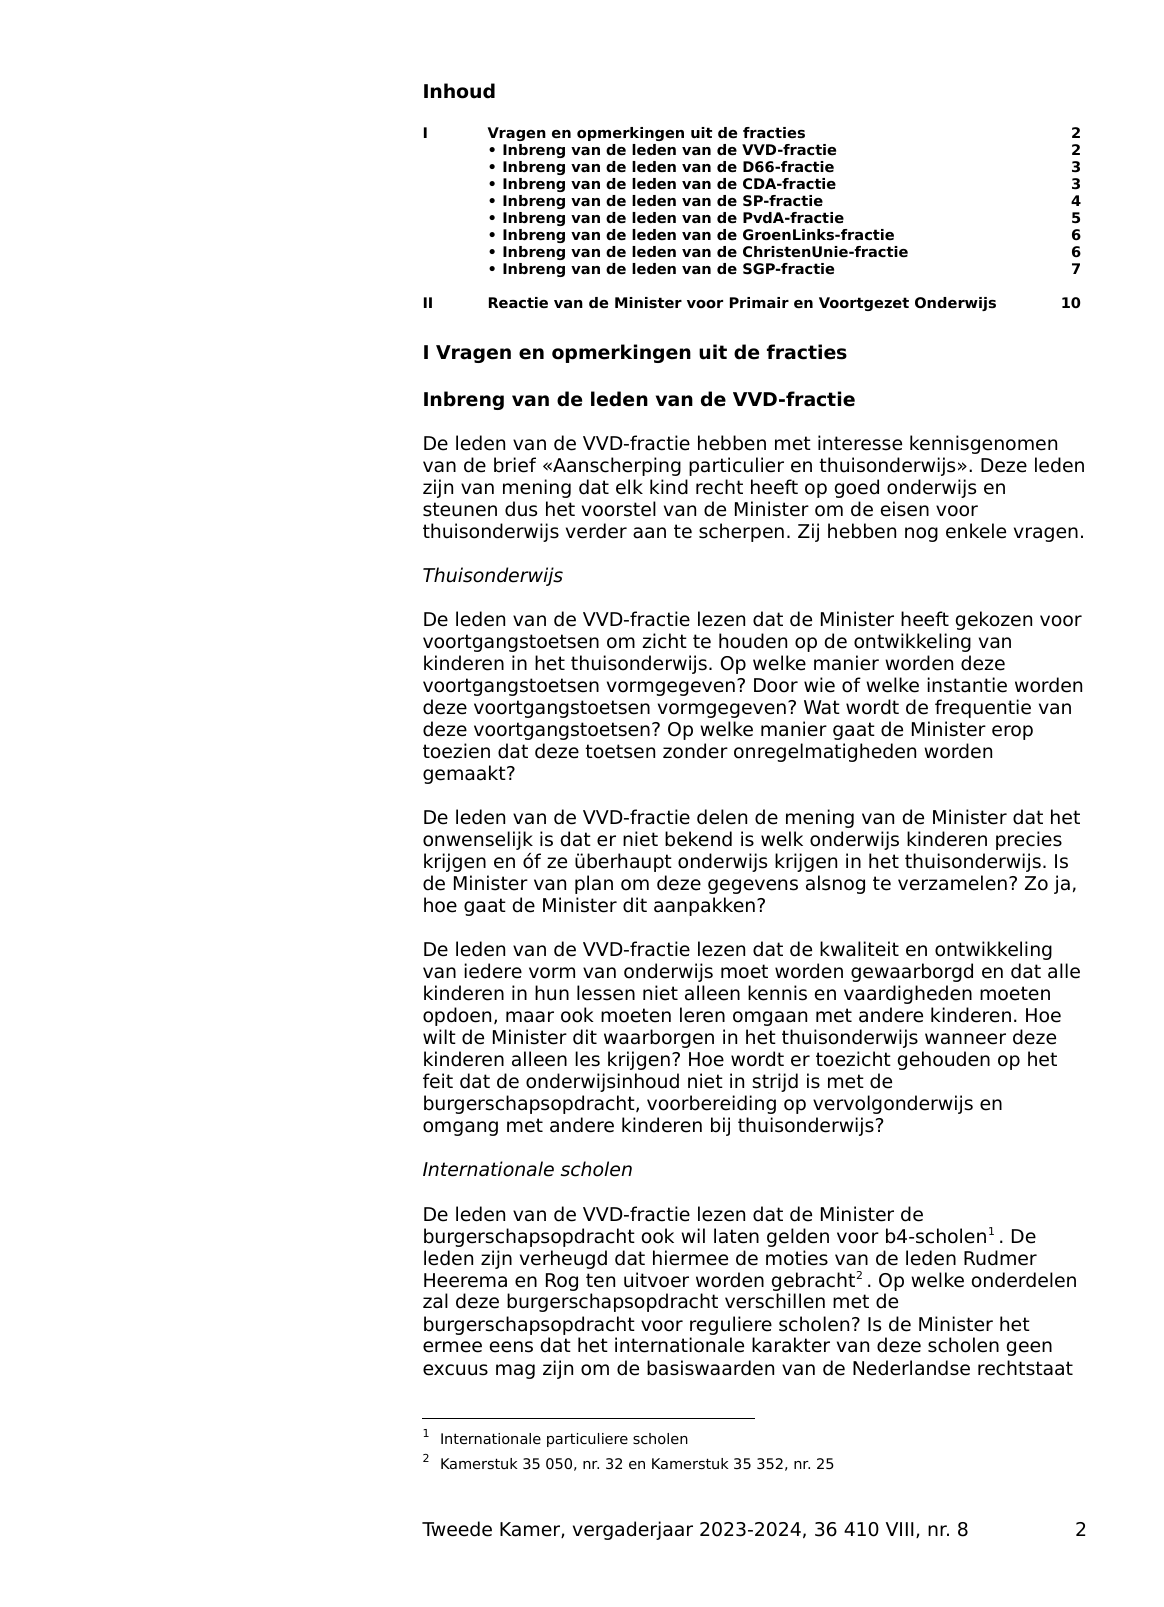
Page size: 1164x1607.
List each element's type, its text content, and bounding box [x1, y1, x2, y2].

table_cell • [481, 176, 496, 193]
table_header 2 [1028, 125, 1087, 142]
table_header Vragen en opmerkingen uit de fracties [481, 125, 1028, 142]
text De leden van de VVD-fractie delen de mening van de Minister dat het onwenselijk is dat er niet bekend is welk onderwijs kinderen precies krijgen en óf ze überhaupt onderwijs krijgen in het thuisonderwijs. Is de Minister van plan om deze gegevens alsnog te verzamelen? Zo ja, hoe gaat de Minister dit aanpakken? [422, 807, 1087, 917]
table_cell • [481, 142, 496, 159]
table_cell • [481, 210, 496, 227]
table_cell [422, 261, 481, 278]
table_cell [422, 159, 481, 176]
table_cell [422, 278, 481, 295]
subtitle Thuisonderwijs [422, 565, 1087, 587]
subtitle I Vragen en opmerkingen uit de fracties [422, 342, 1087, 364]
table_cell [422, 176, 481, 193]
table_cell 7 [1028, 261, 1087, 278]
table_cell Reactie van de Minister voor Primair en Voortgezet Onderwijs [481, 295, 1028, 312]
table_cell [496, 278, 1028, 295]
text De leden van de VVD-fractie lezen dat de kwaliteit en ontwikkeling van iedere vorm van onderwijs moet worden gewaarborgd en dat alle kinderen in hun lessen niet alleen kennis en vaardigheden moeten opdoen, maar ook moeten leren omgaan met andere kinderen. Hoe wilt de Minister dit waarborgen in het thuisonderwijs wanneer deze kinderen alleen les krijgen? Hoe wordt er toezicht gehouden op het feit dat de onderwijsinhoud niet in strijd is met de burgerschapsopdracht, voorbereiding op vervolgonderwijs en omgang met andere kinderen bij thuisonderwijs? [422, 939, 1087, 1137]
table_cell Inbreng van de leden van de GroenLinks-fractie [496, 227, 1028, 244]
table_cell • [481, 261, 496, 278]
subtitle Inbreng van de leden van de VVD-fractie [422, 389, 1087, 411]
table_cell 6 [1028, 227, 1087, 244]
table_cell [422, 142, 481, 159]
table_cell Inbreng van de leden van de PvdA-fractie [496, 210, 1028, 227]
table_cell II [422, 295, 481, 312]
table_cell 5 [1028, 210, 1087, 227]
table_cell [1028, 278, 1087, 295]
text De leden van de VVD-fractie hebben met interesse kennisgenomen van de brief «Aanscherping particulier en thuisonderwijs». Deze leden zijn van mening dat elk kind recht heeft op goed onderwijs en steunen dus het voorstel van de Minister om de eisen voor thuisonderwijs verder aan te scherpen. Zij hebben nog enkele vragen. [422, 433, 1087, 543]
table_cell • [481, 193, 496, 210]
table_cell Inbreng van de leden van de ChristenUnie-fractie [496, 244, 1028, 261]
table_cell [422, 227, 481, 244]
table_header I [422, 125, 481, 142]
text Kamerstuk 35 050, nr. 32 en Kamerstuk 35 352, nr. 25 [422, 1452, 1087, 1474]
table_cell [481, 278, 496, 295]
table_cell Inbreng van de leden van de CDA-fractie [496, 176, 1028, 193]
table_cell Inbreng van de leden van de SGP-fractie [496, 261, 1028, 278]
table_cell • [481, 159, 496, 176]
table_cell 2 [1028, 142, 1087, 159]
table_cell • [481, 244, 496, 261]
table_cell [422, 244, 481, 261]
text De leden van de VVD-fractie lezen dat de Minister heeft gekozen voor voortgangstoetsen om zicht te houden op de ontwikkeling van kinderen in het thuisonderwijs. Op welke manier worden deze voortgangstoetsen vormgegeven? Door wie of welke instantie worden deze voortgangstoetsen vormgegeven? Wat wordt de frequentie van deze voortgangstoetsen? Op welke manier gaat de Minister erop toezien dat deze toetsen zonder onregelmatigheden worden gemaakt? [422, 609, 1087, 785]
table_cell 10 [1028, 295, 1087, 312]
subtitle Inhoud [422, 81, 1087, 103]
table_cell 6 [1028, 244, 1087, 261]
table_cell 4 [1028, 193, 1087, 210]
text Internationale particuliere scholen [422, 1427, 1087, 1449]
table_cell Inbreng van de leden van de SP-fractie [496, 193, 1028, 210]
table_cell Inbreng van de leden van de VVD-fractie [496, 142, 1028, 159]
table_cell 3 [1028, 159, 1087, 176]
table_cell • [481, 227, 496, 244]
text De leden van de VVD-fractie lezen dat de Minister de burgerschapsopdracht ook wil laten gelden voor b4-scholen. De leden zijn verheugd dat hiermee de moties van de leden Rudmer Heerema en Rog ten uitvoer worden gebracht. Op welke onderdelen zal deze burgerschapsopdracht verschillen met de burgerschapsopdracht voor reguliere scholen? Is de Minister het ermee eens dat het internationale karakter van deze scholen geen excuus mag zijn om de basiswaarden van de Nederlandse rechtstaat [422, 1203, 1087, 1379]
subtitle Internationale scholen [422, 1159, 1087, 1181]
table_cell [422, 210, 481, 227]
table_cell 3 [1028, 176, 1087, 193]
table_cell Inbreng van de leden van de D66-fractie [496, 159, 1028, 176]
table_cell [422, 193, 481, 210]
